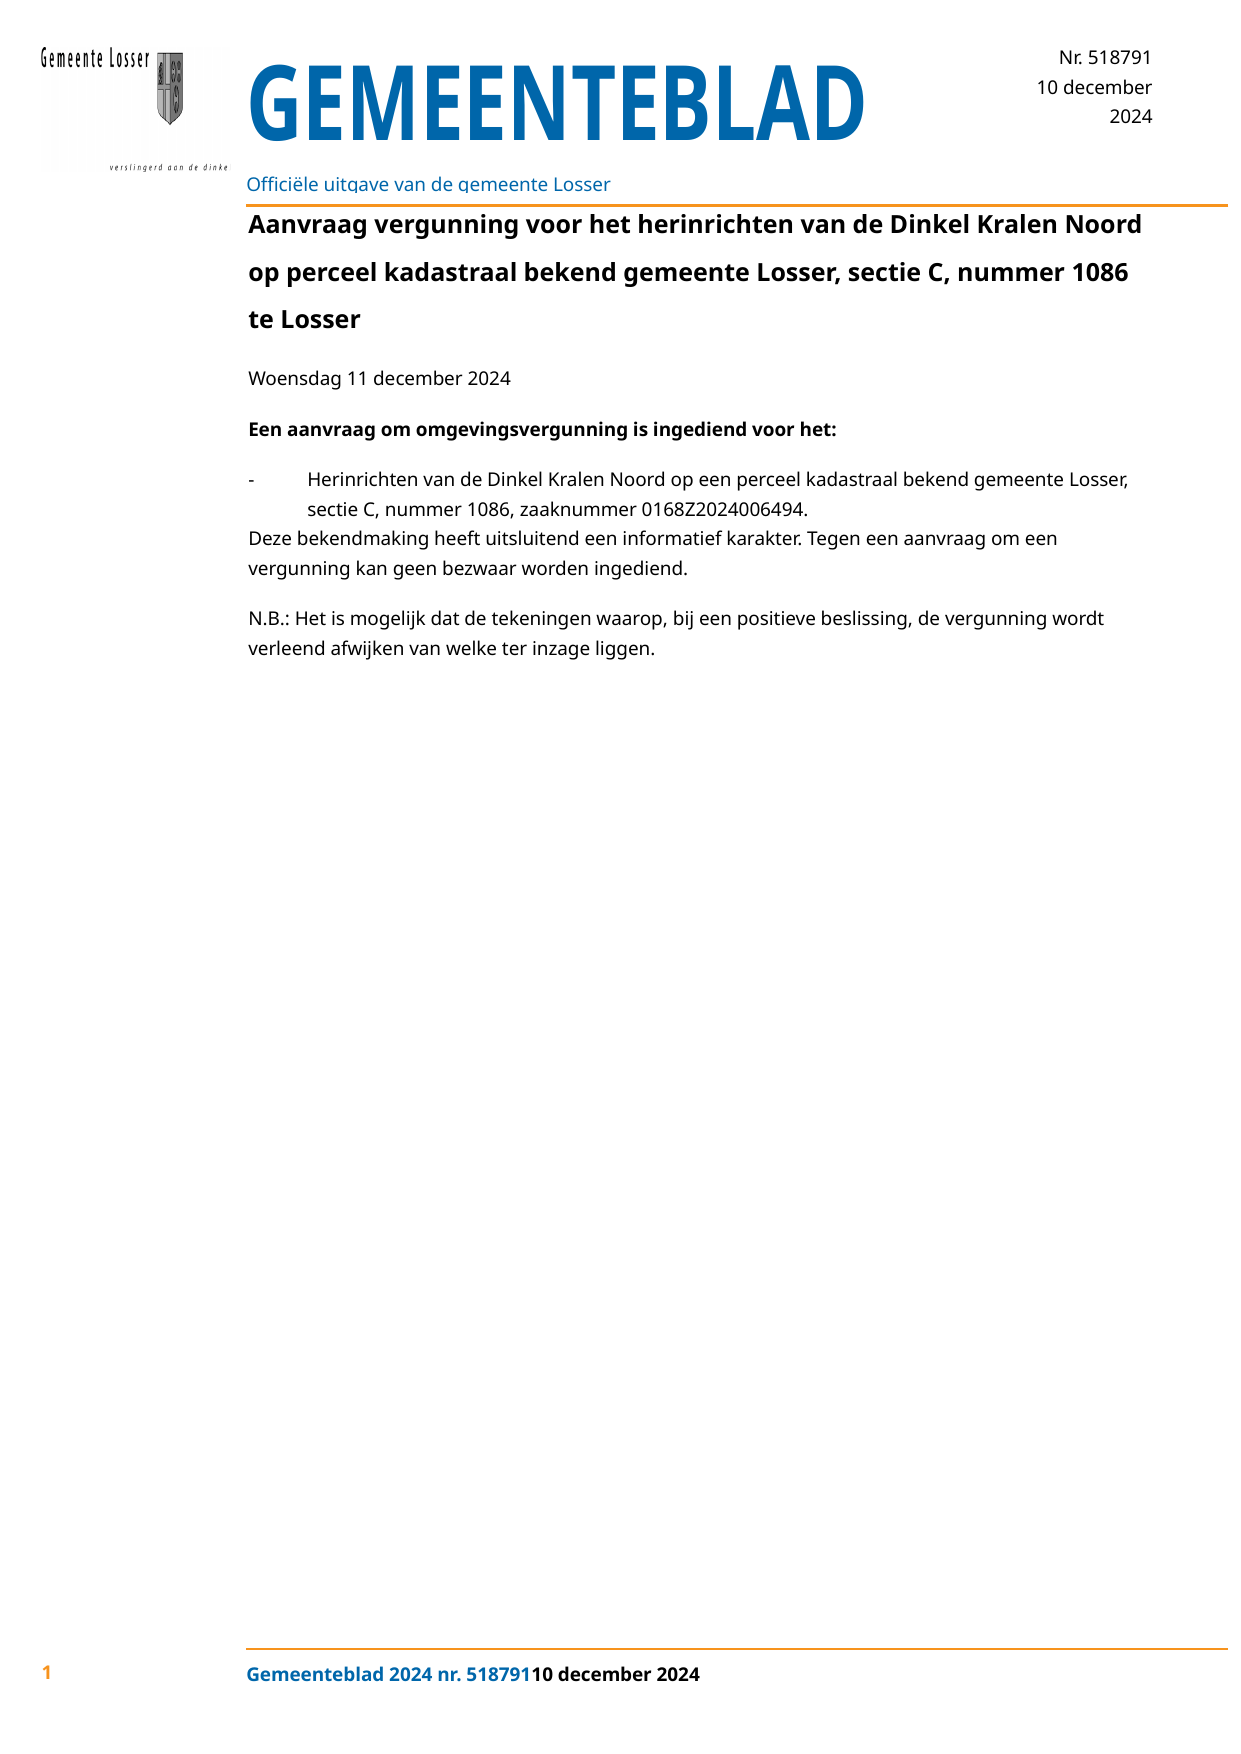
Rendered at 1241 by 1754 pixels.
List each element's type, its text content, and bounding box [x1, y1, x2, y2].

text Deze bekendmaking heeft uitsluitend een informatief karakter. Tegen een aanvraag om een vergunning kan geen bezwaar worden ingediend. [248, 526, 1152, 581]
text Woensdag 11 december 2024 [248, 366, 1152, 391]
text Aanvraag vergunning voor het herinrichten van de Dinkel Kralen Noord op perceel kadastraal bekend gemeente Losser, sectie C, nummer 1086 te Losser [248, 207, 1152, 336]
text N.B.: Het is mogelijk dat de tekeningen waarop, bij een positieve beslissing, de vergunning wordt verleend afwijken van welke ter inzage liggen. [248, 606, 1152, 661]
list Herinrichten van de Dinkel Kralen Noord op een perceel kadastraal bekend gemeente Losser, sectie C, nummer 1086, zaaknummer 0168Z2024006494. [248, 466, 1152, 522]
picture [41, 47, 231, 172]
text Een aanvraag om omgevingsvergunning is ingediend voor het: [248, 416, 1152, 442]
